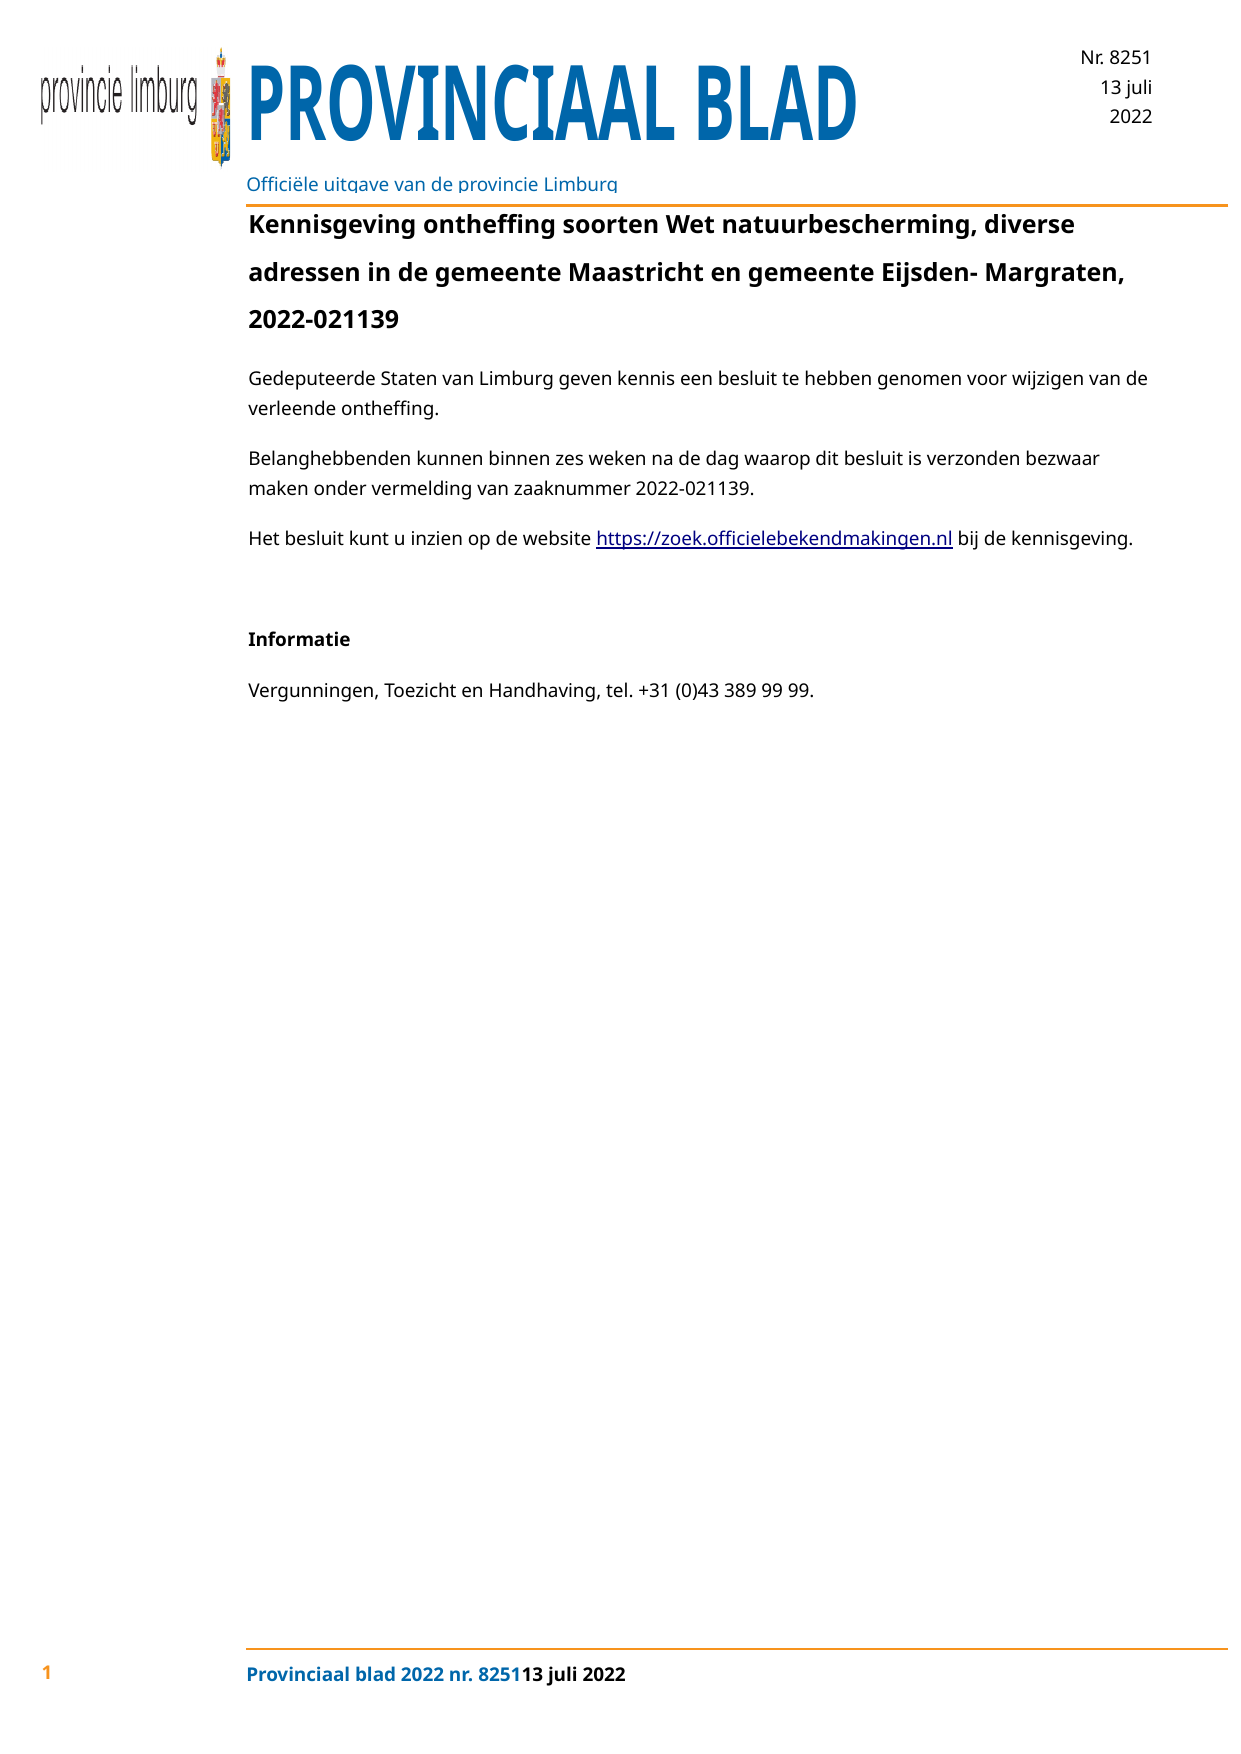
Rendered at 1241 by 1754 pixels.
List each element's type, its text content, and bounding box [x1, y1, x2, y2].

text Het besluit kunt u inzien op de website https://zoek.officielebekendmakingen.nl bij de kennisgeving. [248, 526, 1152, 551]
picture [41, 47, 231, 172]
text Belanghebbenden kunnen binnen zes weken na de dag waarop dit besluit is verzonden bezwaar maken onder vermelding van zaaknummer 2022-021139. [248, 446, 1152, 501]
text Kennisgeving ontheffing soorten Wet natuurbescherming, diverse adressen in de gemeente Maastricht en gemeente Eijsden- Margraten, 2022-021139 [248, 207, 1152, 336]
text Vergunningen, Toezicht en Handhaving, tel. +31 (0)43 389 99 99. [248, 677, 1152, 702]
text Informatie [248, 626, 1152, 652]
text Gedeputeerde Staten van Limburg geven kennis een besluit te hebben genomen voor wijzigen van de verleende ontheffing. [248, 366, 1152, 421]
